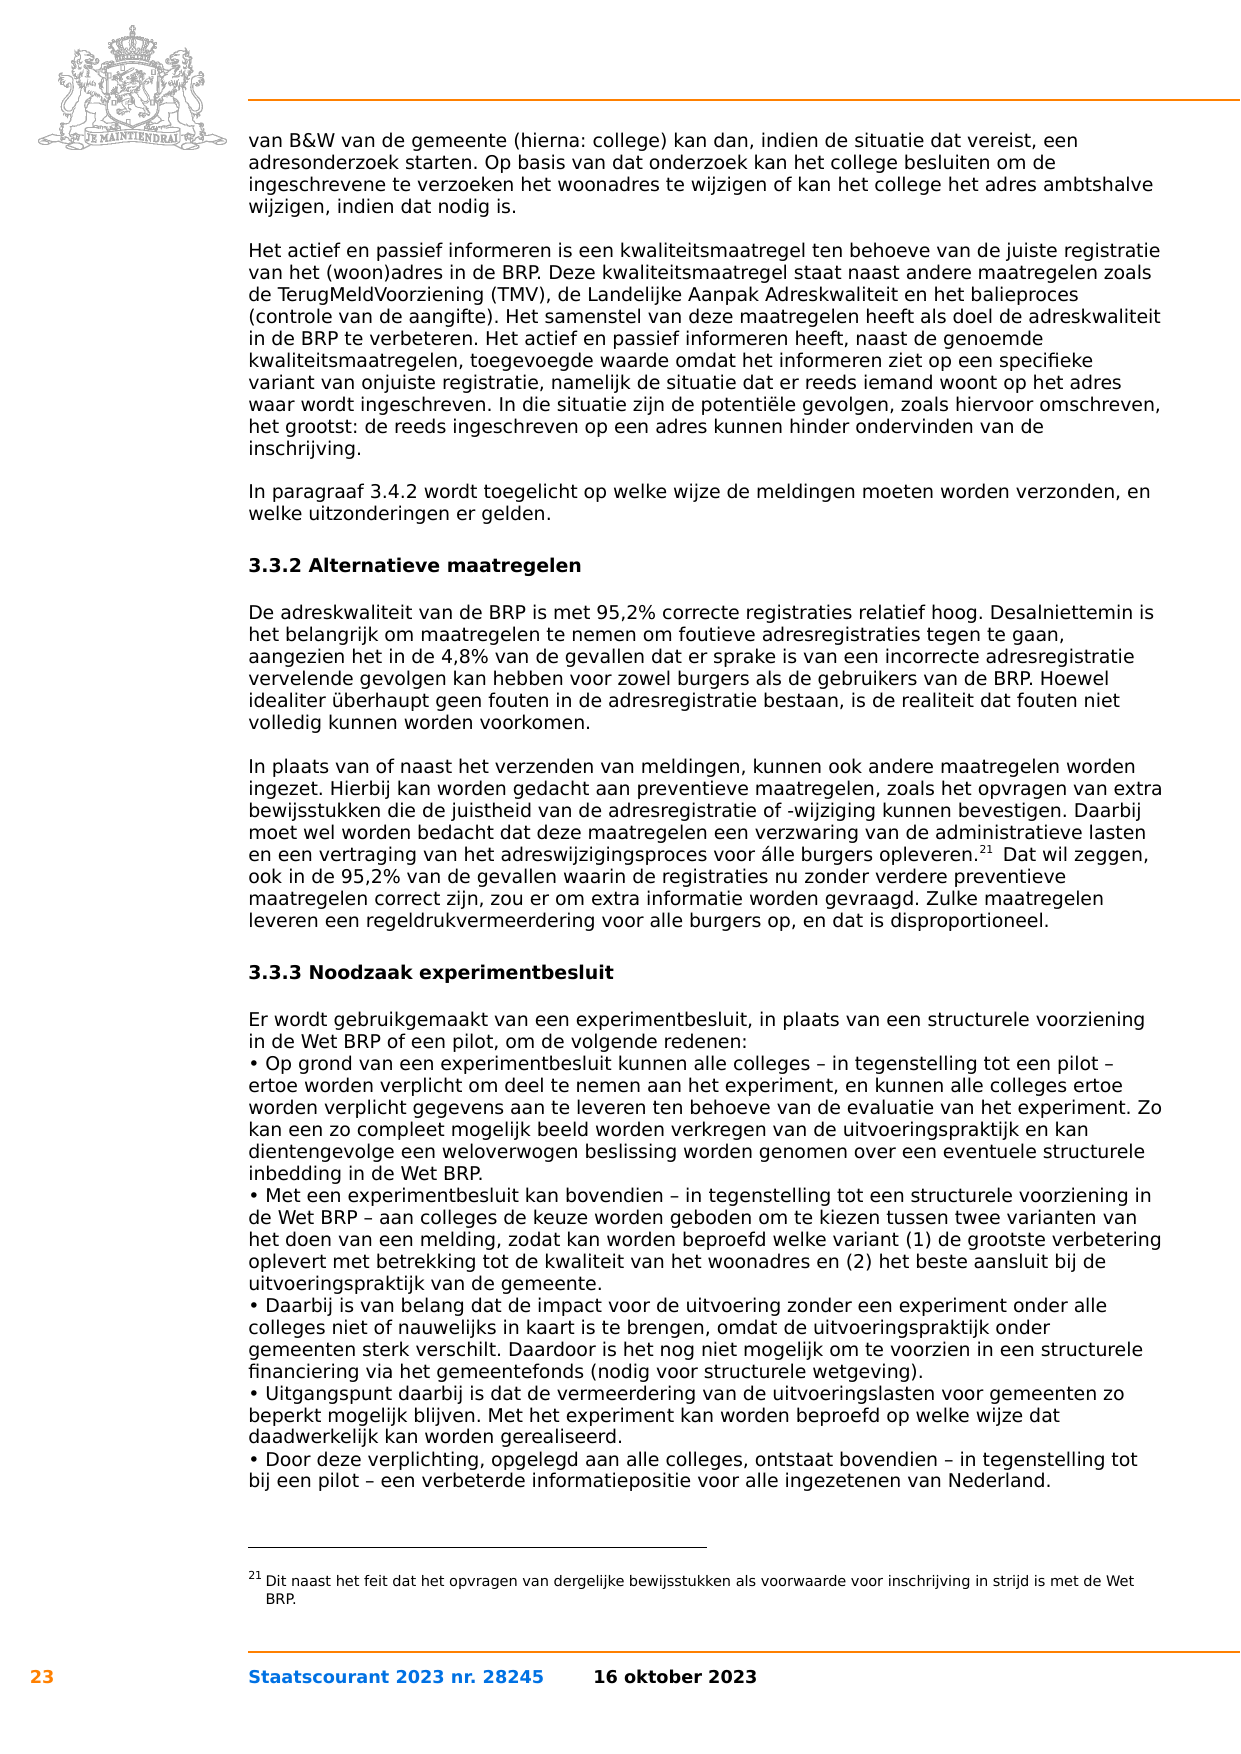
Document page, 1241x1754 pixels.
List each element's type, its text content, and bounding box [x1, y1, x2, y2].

text Het actief en passief informeren is een kwaliteitsmaatregel ten behoeve van de juiste registratie van het (woon)adres in de BRP. Deze kwaliteitsmaatregel staat naast andere maatregelen zoals de TerugMeldVoorziening (TMV), de Landelijke Aanpak Adreskwaliteit en het balieproces (controle van de aangifte). Het samenstel van deze maatregelen heeft als doel de adreskwaliteit in de BRP te verbeteren. Het actief en passief informeren heeft, naast de genoemde kwaliteitsmaatregelen, toegevoegde waarde omdat het informeren ziet op een specifieke variant van onjuiste registratie, namelijk de situatie dat er reeds iemand woont op het adres waar wordt ingeschreven. In die situatie zijn de potentiële gevolgen, zoals hiervoor omschreven, het grootst: de reeds ingeschreven op een adres kunnen hinder ondervinden van de inschrijving. [248, 240, 1163, 459]
subtitle 3.3.2 Alternatieve maatregelen [248, 555, 1163, 577]
text • Daarbij is van belang dat de impact voor de uitvoering zonder een experiment onder alle colleges niet of nauwelijks in kaart is te brengen, omdat de uitvoeringspraktijk onder gemeenten sterk verschilt. Daardoor is het nog niet mogelijk om te voorzien in een structurele financiering via het gemeentefonds (nodig voor structurele wetgeving). [248, 1294, 1163, 1382]
text • Uitgangspunt daarbij is dat de vermeerdering van de uitvoeringslasten voor gemeenten zo beperkt mogelijk blijven. Met het experiment kan worden beproefd op welke wijze dat daadwerkelijk kan worden gerealiseerd. [248, 1382, 1163, 1448]
text • Op grond van een experimentbesluit kunnen alle colleges – in tegenstelling tot een pilot – ertoe worden verplicht om deel te nemen aan het experiment, en kunnen alle colleges ertoe worden verplicht gegevens aan te leveren ten behoeve van de evaluatie van het experiment. Zo kan een zo compleet mogelijk beeld worden verkregen van de uitvoeringspraktijk en kan dientengevolge een weloverwogen beslissing worden genomen over een eventuele structurele inbedding in de Wet BRP. [248, 1053, 1163, 1185]
text • Door deze verplichting, opgelegd aan alle colleges, ontstaat bovendien – in tegenstelling tot bij een pilot – een verbeterde informatiepositie voor alle ingezetenen van Nederland. [248, 1448, 1163, 1492]
subtitle 3.3.3 Noodzaak experimentbesluit [248, 962, 1163, 984]
text Er wordt gebruikgemaakt van een experimentbesluit, in plaats van een structurele voorziening in de Wet BRP of een pilot, om de volgende redenen: [248, 1009, 1163, 1053]
text In plaats van of naast het verzenden van meldingen, kunnen ook andere maatregelen worden ingezet. Hierbij kan worden gedacht aan preventieve maatregelen, zoals het opvragen van extra bewijsstukken die de juistheid van de adresregistratie of -wijziging kunnen bevestigen. Daarbij moet wel worden bedacht dat deze maatregelen een verzwaring van de administratieve lasten en een vertraging van het adreswijzigingsproces voor álle burgers opleveren. Dat wil zeggen, ook in de 95,2% van de gevallen waarin de registraties nu zonder verdere preventieve maatregelen correct zijn, zou er om extra informatie worden gevraagd. Zulke maatregelen leveren een regeldrukvermeerdering voor alle burgers op, en dat is disproportioneel. [248, 756, 1163, 932]
text In paragraaf 3.4.2 wordt toegelicht op welke wijze de meldingen moeten worden verzonden, en welke uitzonderingen er gelden. [248, 481, 1163, 525]
text Dit naast het feit dat het opvragen van dergelijke bewijsstukken als voorwaarde voor inschrijving in strijd is met de Wet BRP. [248, 1569, 1163, 1608]
text De adreskwaliteit van de BRP is met 95,2% correcte registraties relatief hoog. Desalniettemin is het belangrijk om maatregelen te nemen om foutieve adresregistraties tegen te gaan, aangezien het in de 4,8% van de gevallen dat er sprake is van een incorrecte adresregistratie vervelende gevolgen kan hebben voor zowel burgers als de gebruikers van de BRP. Hoewel idealiter überhaupt geen fouten in de adresregistratie bestaan, is de realiteit dat fouten niet volledig kunnen worden voorkomen. [248, 602, 1163, 734]
text van B&W van de gemeente (hierna: college) kan dan, indien de situatie dat vereist, een adresonderzoek starten. Op basis van dat onderzoek kan het college besluiten om de ingeschrevene te verzoeken het woonadres te wijzigen of kan het college het adres ambtshalve wijzigen, indien dat nodig is. [248, 130, 1163, 218]
picture [38, 25, 227, 150]
text • Met een experimentbesluit kan bovendien – in tegenstelling tot een structurele voorziening in de Wet BRP – aan colleges de keuze worden geboden om te kiezen tussen twee varianten van het doen van een melding, zodat kan worden beproefd welke variant (1) de grootste verbetering oplevert met betrekking tot de kwaliteit van het woonadres en (2) het beste aansluit bij de uitvoeringspraktijk van de gemeente. [248, 1185, 1163, 1294]
